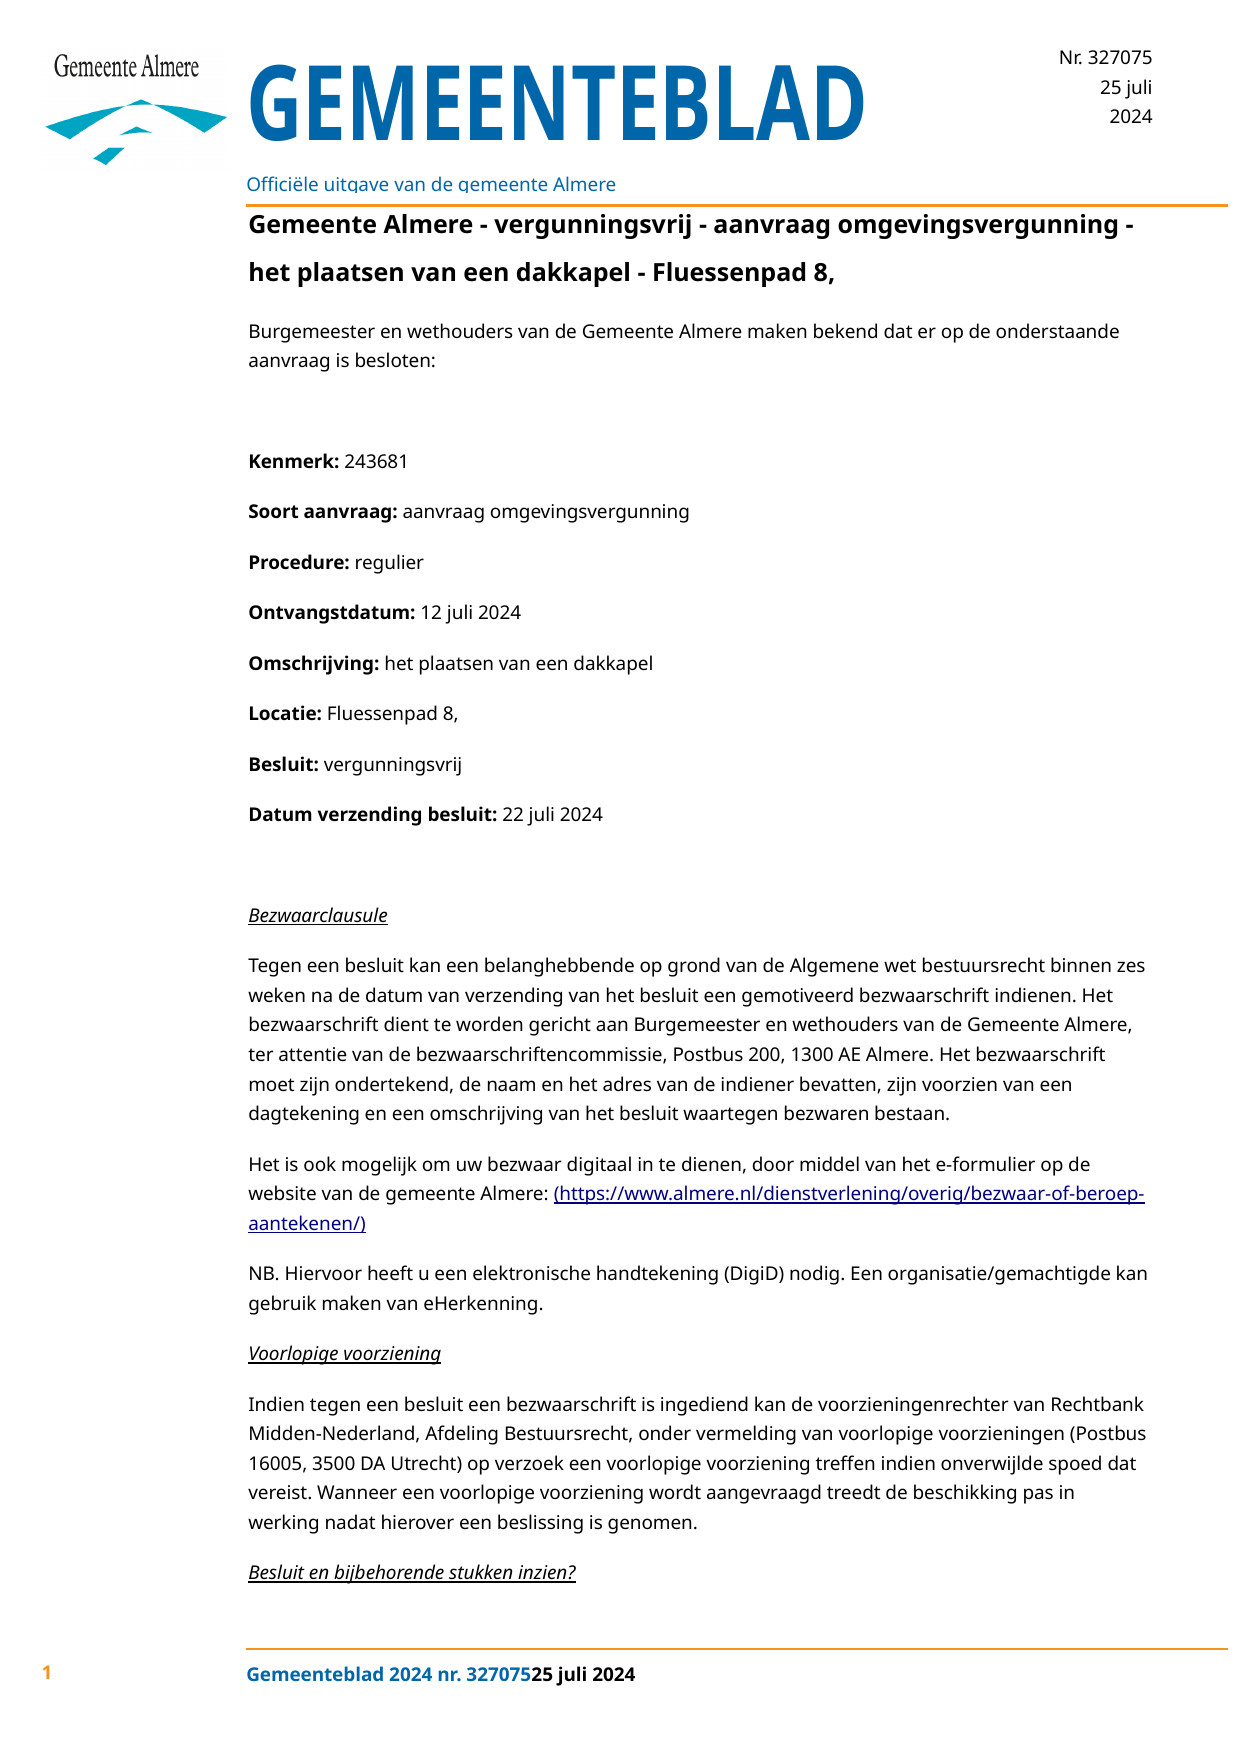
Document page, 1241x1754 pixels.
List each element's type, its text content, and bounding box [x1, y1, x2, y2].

text Indien tegen een besluit een bezwaarschrift is ingediend kan de voorzieningenrechter van Rechtbank Midden-Nederland, Afdeling Bestuursrecht, onder vermelding van voorlopige voorzieningen (Postbus 16005, 3500 DA Utrecht) op verzoek een voorlopige voorziening treffen indien onverwijlde spoed dat vereist. Wanneer een voorlopige voorziening wordt aangevraagd treedt de beschikking pas in werking nadat hierover een beslissing is genomen. [248, 1391, 1152, 1535]
text Burgemeester en wethouders van de Gemeente Almere maken bekend dat er op de onderstaande aanvraag is besloten: [248, 318, 1152, 373]
text Besluit en bijbehorende stukken inzien? [248, 1559, 1152, 1585]
text Omschrijving: het plaatsen van een dakkapel [248, 650, 1152, 676]
text Besluit: vergunningsvrij [248, 751, 1152, 777]
text Procedure: regulier [248, 549, 1152, 575]
text Tegen een besluit kan een belanghebbende op grond van de Algemene wet bestuursrecht binnen zes weken na de datum van verzending van het besluit een gemotiveerd bezwaarschrift indienen. Het bezwaarschrift dient te worden gericht aan Burgemeester en wethouders van de Gemeente Almere, ter attentie van de bezwaarschriftencommissie, Postbus 200, 1300 AE Almere. Het bezwaarschrift moet zijn ondertekend, de naam en het adres van de indiener bevatten, zijn voorzien van een dagtekening en een omschrijving van het besluit waartegen bezwaren bestaan. [248, 952, 1152, 1126]
text Bezwaarclausule [248, 902, 1152, 928]
text Voorlopige voorziening [248, 1340, 1152, 1366]
text Kenmerk: 243681 [248, 448, 1152, 474]
text Ontvangstdatum: 12 juli 2024 [248, 599, 1152, 625]
text Datum verzending besluit: 22 juli 2024 [248, 801, 1152, 827]
text Het is ook mogelijk om uw bezwaar digitaal in te dienen, door middel van het e-formulier op de website van de gemeente Almere: (https://www.almere.nl/dienstverlening/overig/bezwaar-of-beroep-aantekenen/) [248, 1151, 1152, 1236]
picture [41, 47, 231, 172]
text Locatie: Fluessenpad 8, [248, 700, 1152, 726]
text NB. Hiervoor heeft u een elektronische handtekening (DigiD) nodig. Een organisatie/gemachtigde kan gebruik maken van eHerkenning. [248, 1260, 1152, 1316]
text Gemeente Almere - vergunningsvrij - aanvraag omgevingsvergunning - het plaatsen van een dakkapel - Fluessenpad 8, [248, 207, 1152, 288]
text Soort aanvraag: aanvraag omgevingsvergunning [248, 499, 1152, 524]
